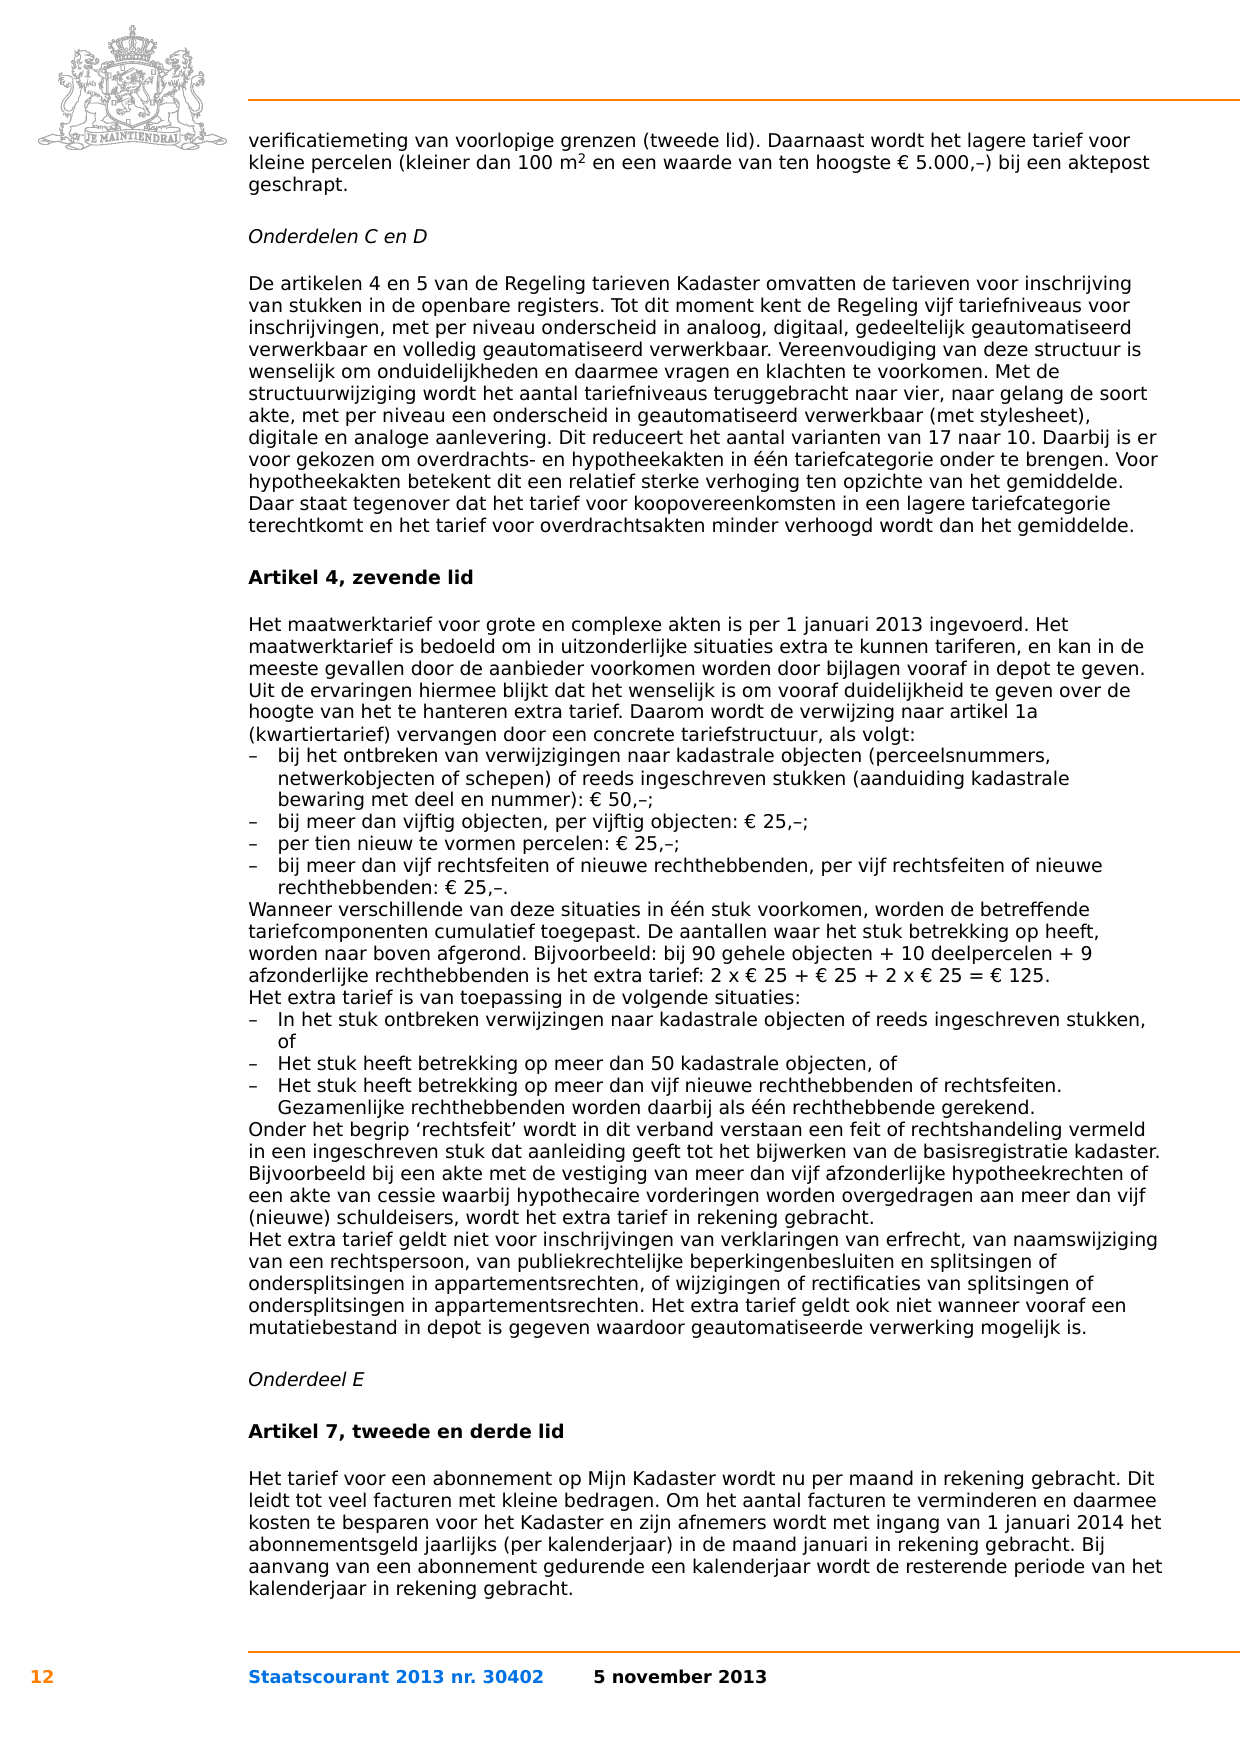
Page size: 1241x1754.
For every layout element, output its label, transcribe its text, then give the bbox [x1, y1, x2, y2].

text verificatiemeting van voorlopige grenzen (tweede lid). Daarnaast wordt het lagere tarief voor kleine percelen (kleiner dan 100 m2 en een waarde van ten hoogste € 5.000,–) bij een aktepost geschrapt. [248, 130, 1163, 196]
text – bij het ontbreken van verwijzigingen naar kadastrale objecten (perceelsnummers, netwerkobjecten of schepen) of reeds ingeschreven stukken (aanduiding kadastrale bewaring met deel en nummer): € 50,–; [248, 745, 1163, 811]
text Wanneer verschillende van deze situaties in één stuk voorkomen, worden de betreffende tariefcomponenten cumulatief toegepast. De aantallen waar het stuk betrekking op heeft, worden naar boven afgerond. Bijvoorbeeld: bij 90 gehele objecten + 10 deelpercelen + 9 afzonderlijke rechthebbenden is het extra tarief: 2 x € 25 + € 25 + 2 x € 25 = € 125. [248, 899, 1163, 987]
picture [38, 25, 227, 150]
text Onder het begrip ‘rechtsfeit’ wordt in dit verband verstaan een feit of rechtshandeling vermeld in een ingeschreven stuk dat aanleiding geeft tot het bijwerken van de basisregistratie kadaster. Bijvoorbeeld bij een akte met de vestiging van meer dan vijf afzonderlijke hypotheekrechten of een akte van cessie waarbij hypothecaire vorderingen worden overgedragen aan meer dan vijf (nieuwe) schuldeisers, wordt het extra tarief in rekening gebracht. [248, 1119, 1163, 1229]
subtitle Artikel 7, tweede en derde lid [248, 1421, 1163, 1443]
text – Het stuk heeft betrekking op meer dan vijf nieuwe rechthebbenden of rechtsfeiten. Gezamenlijke rechthebbenden worden daarbij als één rechthebbende gerekend. [248, 1075, 1163, 1119]
text – bij meer dan vijf rechtsfeiten of nieuwe rechthebbenden, per vijf rechtsfeiten of nieuwe rechthebbenden: € 25,–. [248, 855, 1163, 899]
subtitle Onderdelen C en D [248, 226, 1163, 248]
text Het extra tarief is van toepassing in de volgende situaties: [248, 987, 1163, 1009]
text Het maatwerktarief voor grote en complexe akten is per 1 januari 2013 ingevoerd. Het maatwerktarief is bedoeld om in uitzonderlijke situaties extra te kunnen tariferen, en kan in de meeste gevallen door de aanbieder voorkomen worden door bijlagen vooraf in depot te geven. Uit de ervaringen hiermee blijkt dat het wenselijk is om vooraf duidelijkheid te geven over de hoogte van het te hanteren extra tarief. Daarom wordt de verwijzing naar artikel 1a (kwartiertarief) vervangen door een concrete tariefstructuur, als volgt: [248, 613, 1163, 745]
text – per tien nieuw te vormen percelen: € 25,–; [248, 833, 1163, 855]
text Het extra tarief geldt niet voor inschrijvingen van verklaringen van erfrecht, van naamswijziging van een rechtspersoon, van publiekrechtelijke beperkingenbesluiten en splitsingen of ondersplitsingen in appartementsrechten, of wijzigingen of rectificaties van splitsingen of ondersplitsingen in appartementsrechten. Het extra tarief geldt ook niet wanneer vooraf een mutatiebestand in depot is gegeven waardoor geautomatiseerde verwerking mogelijk is. [248, 1229, 1163, 1339]
subtitle Artikel 4, zevende lid [248, 567, 1163, 588]
text – Het stuk heeft betrekking op meer dan 50 kadastrale objecten, of [248, 1053, 1163, 1075]
text De artikelen 4 en 5 van de Regeling tarieven Kadaster omvatten de tarieven voor inschrijving van stukken in de openbare registers. Tot dit moment kent de Regeling vijf tariefniveaus voor inschrijvingen, met per niveau onderscheid in analoog, digitaal, gedeeltelijk geautomatiseerd verwerkbaar en volledig geautomatiseerd verwerkbaar. Vereenvoudiging van deze structuur is wenselijk om onduidelijkheden en daarmee vragen en klachten te voorkomen. Met de structuurwijziging wordt het aantal tariefniveaus teruggebracht naar vier, naar gelang de soort akte, met per niveau een onderscheid in geautomatiseerd verwerkbaar (met stylesheet), digitale en analoge aanlevering. Dit reduceert het aantal varianten van 17 naar 10. Daarbij is er voor gekozen om overdrachts- en hypotheekakten in één tariefcategorie onder te brengen. Voor hypotheekakten betekent dit een relatief sterke verhoging ten opzichte van het gemiddelde. Daar staat tegenover dat het tarief voor koopovereenkomsten in een lagere tariefcategorie terechtkomt en het tarief voor overdrachtsakten minder verhoogd wordt dan het gemiddelde. [248, 273, 1163, 537]
text – In het stuk ontbreken verwijzingen naar kadastrale objecten of reeds ingeschreven stukken, of [248, 1009, 1163, 1053]
subtitle Onderdeel E [248, 1369, 1163, 1391]
text Het tarief voor een abonnement op Mijn Kadaster wordt nu per maand in rekening gebracht. Dit leidt tot veel facturen met kleine bedragen. Om het aantal facturen te verminderen en daarmee kosten te besparen voor het Kadaster en zijn afnemers wordt met ingang van 1 januari 2014 het abonnementsgeld jaarlijks (per kalenderjaar) in de maand januari in rekening gebracht. Bij aanvang van een abonnement gedurende een kalenderjaar wordt de resterende periode van het kalenderjaar in rekening gebracht. [248, 1468, 1163, 1600]
text – bij meer dan vijftig objecten, per vijftig objecten: € 25,–; [248, 811, 1163, 833]
